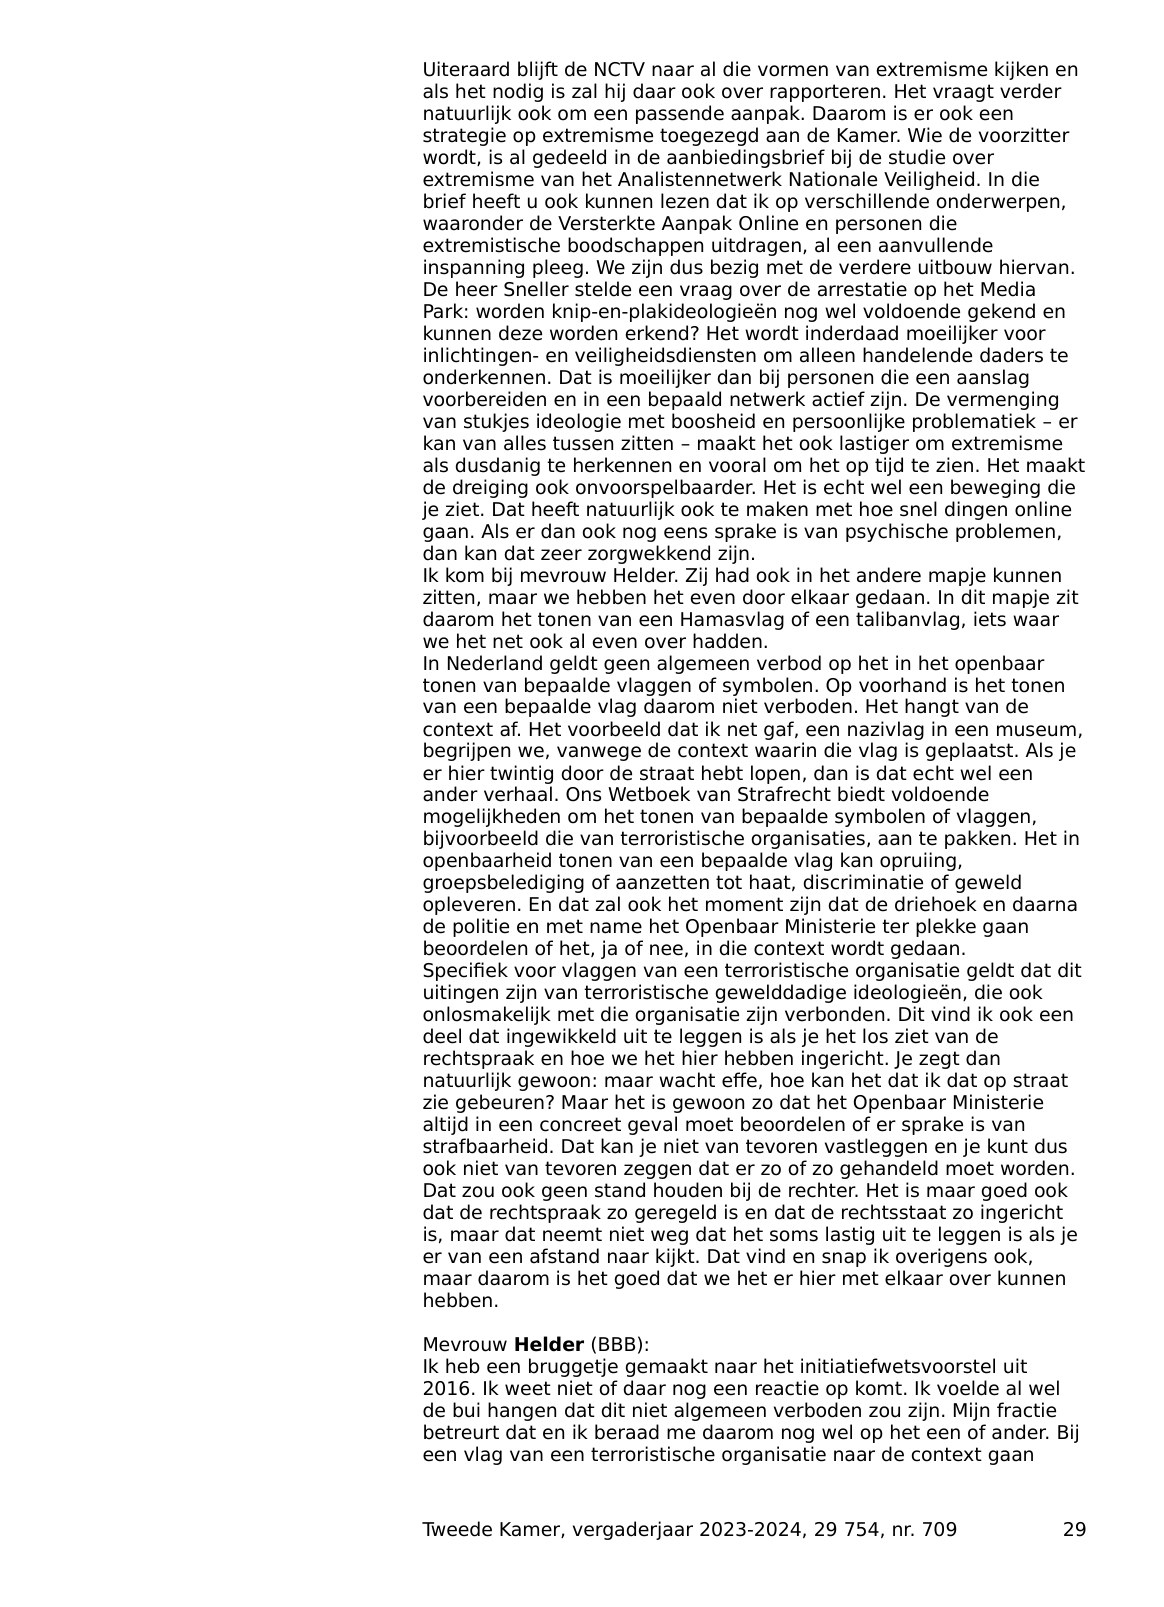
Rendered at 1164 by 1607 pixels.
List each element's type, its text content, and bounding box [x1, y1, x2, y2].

text In Nederland geldt geen algemeen verbod op het in het openbaar tonen van bepaalde vlaggen of symbolen. Op voorhand is het tonen van een bepaalde vlag daarom niet verboden. Het hangt van de context af. Het voorbeeld dat ik net gaf, een nazivlag in een museum, begrijpen we, vanwege de context waarin die vlag is geplaatst. Als je er hier twintig door de straat hebt lopen, dan is dat echt wel een ander verhaal. Ons Wetboek van Strafrecht biedt voldoende mogelijkheden om het tonen van bepaalde symbolen of vlaggen, bijvoorbeeld die van terroristische organisaties, aan te pakken. Het in openbaarheid tonen van een bepaalde vlag kan opruiing, groepsbelediging of aanzetten tot haat, discriminatie of geweld opleveren. En dat zal ook het moment zijn dat de driehoek en daarna de politie en met name het Openbaar Ministerie ter plekke gaan beoordelen of het, ja of nee, in die context wordt gedaan. [422, 652, 1087, 960]
text Specifiek voor vlaggen van een terroristische organisatie geldt dat dit uitingen zijn van terroristische gewelddadige ideologieën, die ook onlosmakelijk met die organisatie zijn verbonden. Dit vind ik ook een deel dat ingewikkeld uit te leggen is als je het los ziet van de rechtspraak en hoe we het hier hebben ingericht. Je zegt dan natuurlijk gewoon: maar wacht effe, hoe kan het dat ik dat op straat zie gebeuren? Maar het is gewoon zo dat het Openbaar Ministerie altijd in een concreet geval moet beoordelen of er sprake is van strafbaarheid. Dat kan je niet van tevoren vastleggen en je kunt dus ook niet van tevoren zeggen dat er zo of zo gehandeld moet worden. Dat zou ook geen stand houden bij de rechter. Het is maar goed ook dat de rechtspraak zo geregeld is en dat de rechtsstaat zo ingericht is, maar dat neemt niet weg dat het soms lastig uit te leggen is als je er van een afstand naar kijkt. Dat vind en snap ik overigens ook, maar daarom is het goed dat we het er hier met elkaar over kunnen hebben. [422, 960, 1087, 1312]
text Uiteraard blijft de NCTV naar al die vormen van extremisme kijken en als het nodig is zal hij daar ook over rapporteren. Het vraagt verder natuurlijk ook om een passende aanpak. Daarom is er ook een strategie op extremisme toegezegd aan de Kamer. Wie de voorzitter wordt, is al gedeeld in de aanbiedingsbrief bij de studie over extremisme van het Analistennetwerk Nationale Veiligheid. In die brief heeft u ook kunnen lezen dat ik op verschillende onderwerpen, waaronder de Versterkte Aanpak Online en personen die extremistische boodschappen uitdragen, al een aanvullende inspanning pleeg. We zijn dus bezig met de verdere uitbouw hiervan. [422, 59, 1087, 279]
text Ik kom bij mevrouw Helder. Zij had ook in het andere mapje kunnen zitten, maar we hebben het even door elkaar gedaan. In dit mapje zit daarom het tonen van een Hamasvlag of een talibanvlag, iets waar we het net ook al even over hadden. [422, 564, 1087, 652]
text Mevrouw Helder (BBB): [422, 1334, 1087, 1356]
text Ik heb een bruggetje gemaakt naar het initiatiefwetsvoorstel uit 2016. Ik weet niet of daar nog een reactie op komt. Ik voelde al wel de bui hangen dat dit niet algemeen verboden zou zijn. Mijn fractie betreurt dat en ik beraad me daarom nog wel op het een of ander. Bij een vlag van een terroristische organisatie naar de context gaan [422, 1356, 1087, 1466]
text De heer Sneller stelde een vraag over de arrestatie op het Media Park: worden knip-en-plakideologieën nog wel voldoende gekend en kunnen deze worden erkend? Het wordt inderdaad moeilijker voor inlichtingen- en veiligheidsdiensten om alleen handelende daders te onderkennen. Dat is moeilijker dan bij personen die een aanslag voorbereiden en in een bepaald netwerk actief zijn. De vermenging van stukjes ideologie met boosheid en persoonlijke problematiek – er kan van alles tussen zitten – maakt het ook lastiger om extremisme als dusdanig te herkennen en vooral om het op tijd te zien. Het maakt de dreiging ook onvoorspelbaarder. Het is echt wel een beweging die je ziet. Dat heeft natuurlijk ook te maken met hoe snel dingen online gaan. Als er dan ook nog eens sprake is van psychische problemen, dan kan dat zeer zorgwekkend zijn. [422, 279, 1087, 564]
